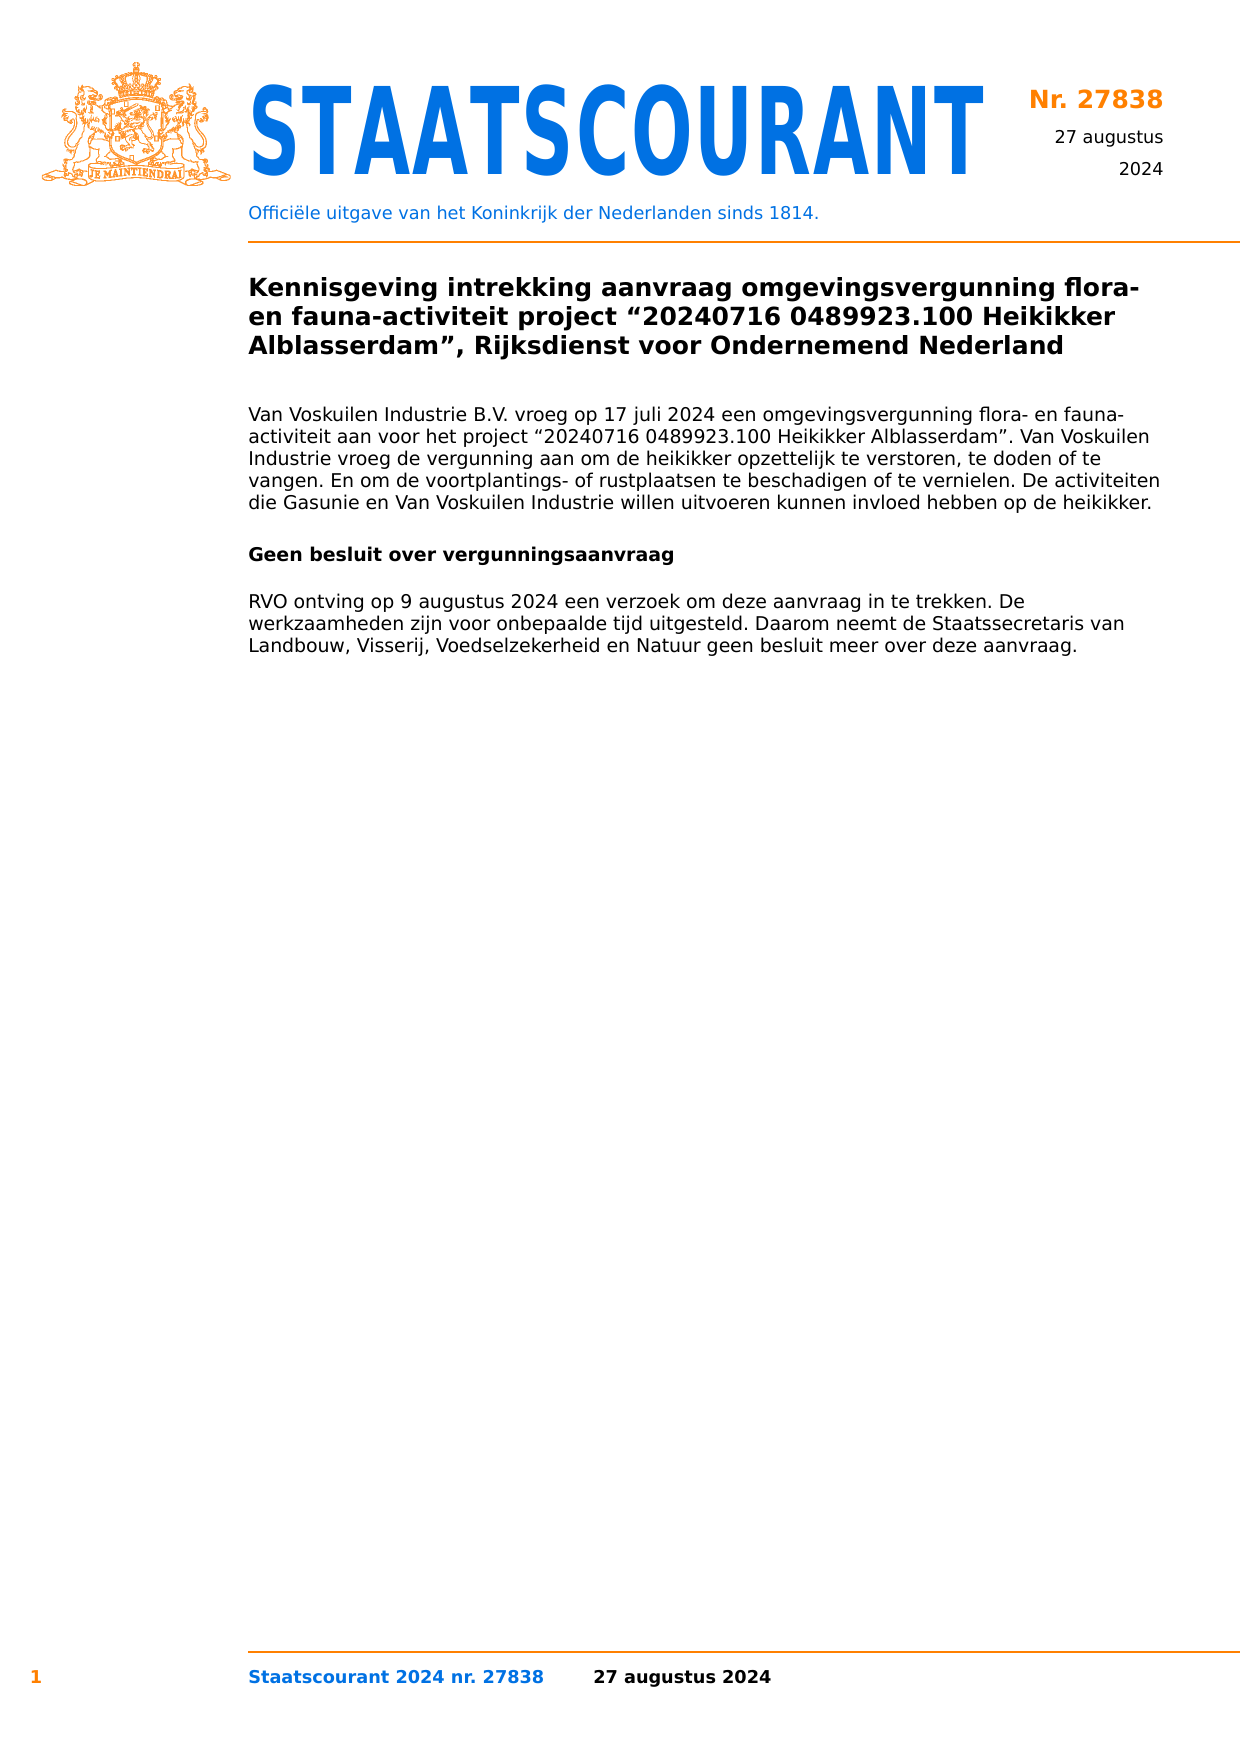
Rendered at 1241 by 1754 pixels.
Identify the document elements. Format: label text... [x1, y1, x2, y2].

subtitle Kennisgeving intrekking aanvraag omgevingsvergunning flora- en fauna-activiteit project “20240716 0489923.100 Heikikker Alblasserdam”, Rijksdienst voor Ondernemend Nederland [248, 273, 1163, 361]
table_cell Officiële uitgave van het Koninkrijk der Nederlanden sinds 1814. [248, 203, 1240, 241]
subtitle Geen besluit over vergunningsaanvraag [248, 544, 1163, 566]
table_cell 2024 [998, 153, 1240, 203]
picture [41, 62, 231, 186]
text Van Voskuilen Industrie B.V. vroeg op 17 juli 2024 een omgevingsvergunning flora- en fauna- activiteit aan voor het project “20240716 0489923.100 Heikikker Alblasserdam”. Van Voskuilen Industrie vroeg de vergunning aan om de heikikker opzettelijk te verstoren, te doden of te vangen. En om de voortplantings- of rustplaatsen te beschadigen of te vernielen. De activiteiten die Gasunie en Van Voskuilen Industrie willen uitvoeren kunnen invloed hebben op de heikikker. [248, 404, 1163, 514]
table_cell 27 augustus [998, 121, 1240, 153]
table_header Nr. 27838 [998, 62, 1240, 121]
table_header STAATSCOURANT [248, 62, 998, 203]
table_header [25, 62, 248, 241]
text RVO ontving op 9 augustus 2024 een verzoek om deze aanvraag in te trekken. De werkzaamheden zijn voor onbepaalde tijd uitgesteld. Daarom neemt de Staatssecretaris van Landbouw, Visserij, Voedselzekerheid en Natuur geen besluit meer over deze aanvraag. [248, 591, 1163, 657]
